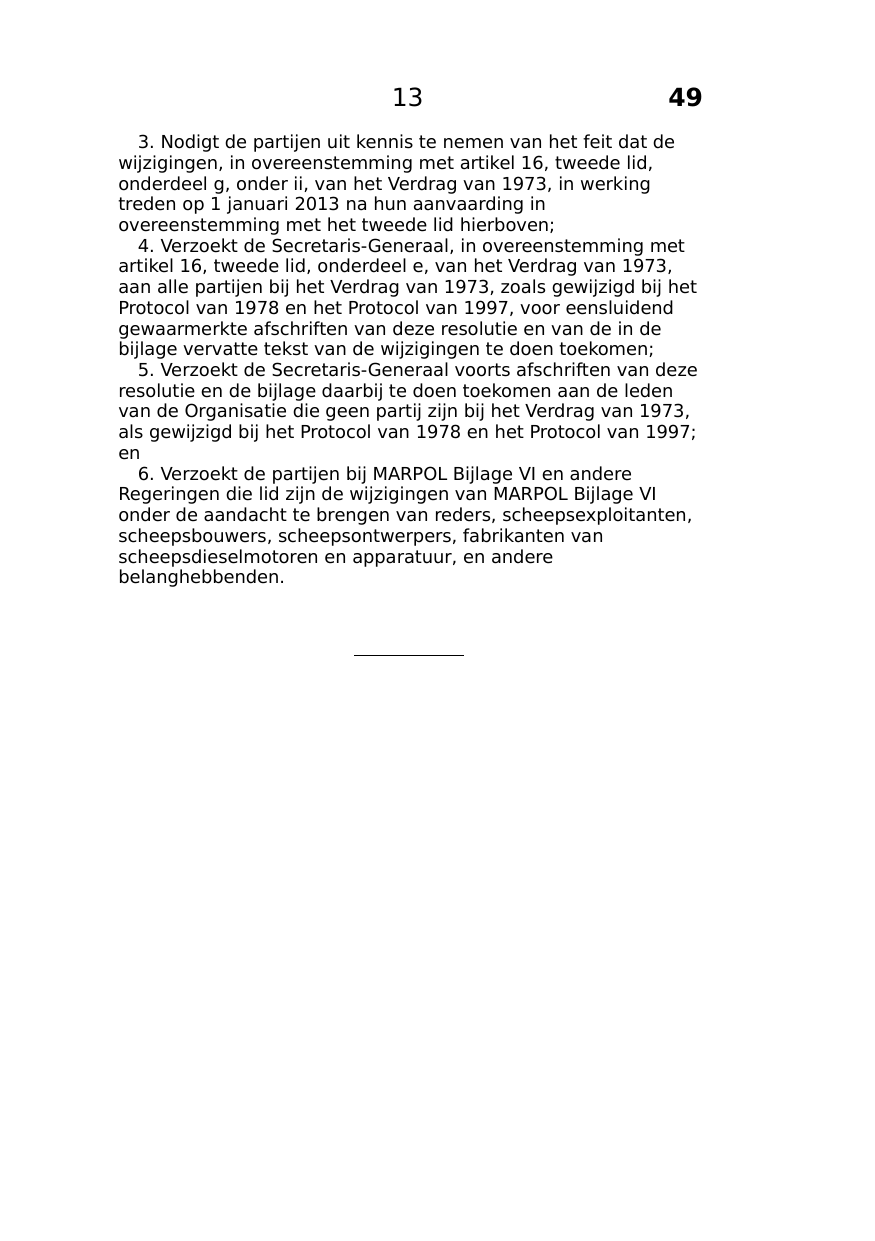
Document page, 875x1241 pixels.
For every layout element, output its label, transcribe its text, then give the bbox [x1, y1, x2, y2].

text 4. Verzoekt de Secretaris-Generaal, in overeenstemming met artikel 16, tweede lid, onderdeel e, van het Verdrag van 1973, aan alle partijen bij het Verdrag van 1973, zoals gewijzigd bij het Protocol van 1978 en het Protocol van 1997, voor eensluidend gewaarmerkte afschriften van deze resolutie en van de in de bijlage vervatte tekst van de wijzigingen te doen toekomen; [118, 236, 703, 360]
text 3. Nodigt de partijen uit kennis te nemen van het feit dat de wijzigingen, in overeenstemming met artikel 16, tweede lid, onderdeel g, onder ii, van het Verdrag van 1973, in werking treden op 1 januari 2013 na hun aanvaarding in overeenstemming met het tweede lid hierboven; [118, 132, 703, 236]
text 5. Verzoekt de Secretaris-Generaal voorts afschriften van deze resolutie en de bijlage daarbij te doen toekomen aan de leden van de Organisatie die geen partij zijn bij het Verdrag van 1973, als gewijzigd bij het Protocol van 1978 en het Protocol van 1997; en [118, 360, 703, 463]
text 6. Verzoekt de partijen bij MARPOL Bijlage VI en andere Regeringen die lid zijn de wijzigingen van MARPOL Bijlage VI onder de aandacht te brengen van reders, scheepsexploitanten, scheepsbouwers, scheepsontwerpers, fabrikanten van scheepsdieselmotoren en apparatuur, en andere belanghebbenden. [118, 463, 703, 588]
